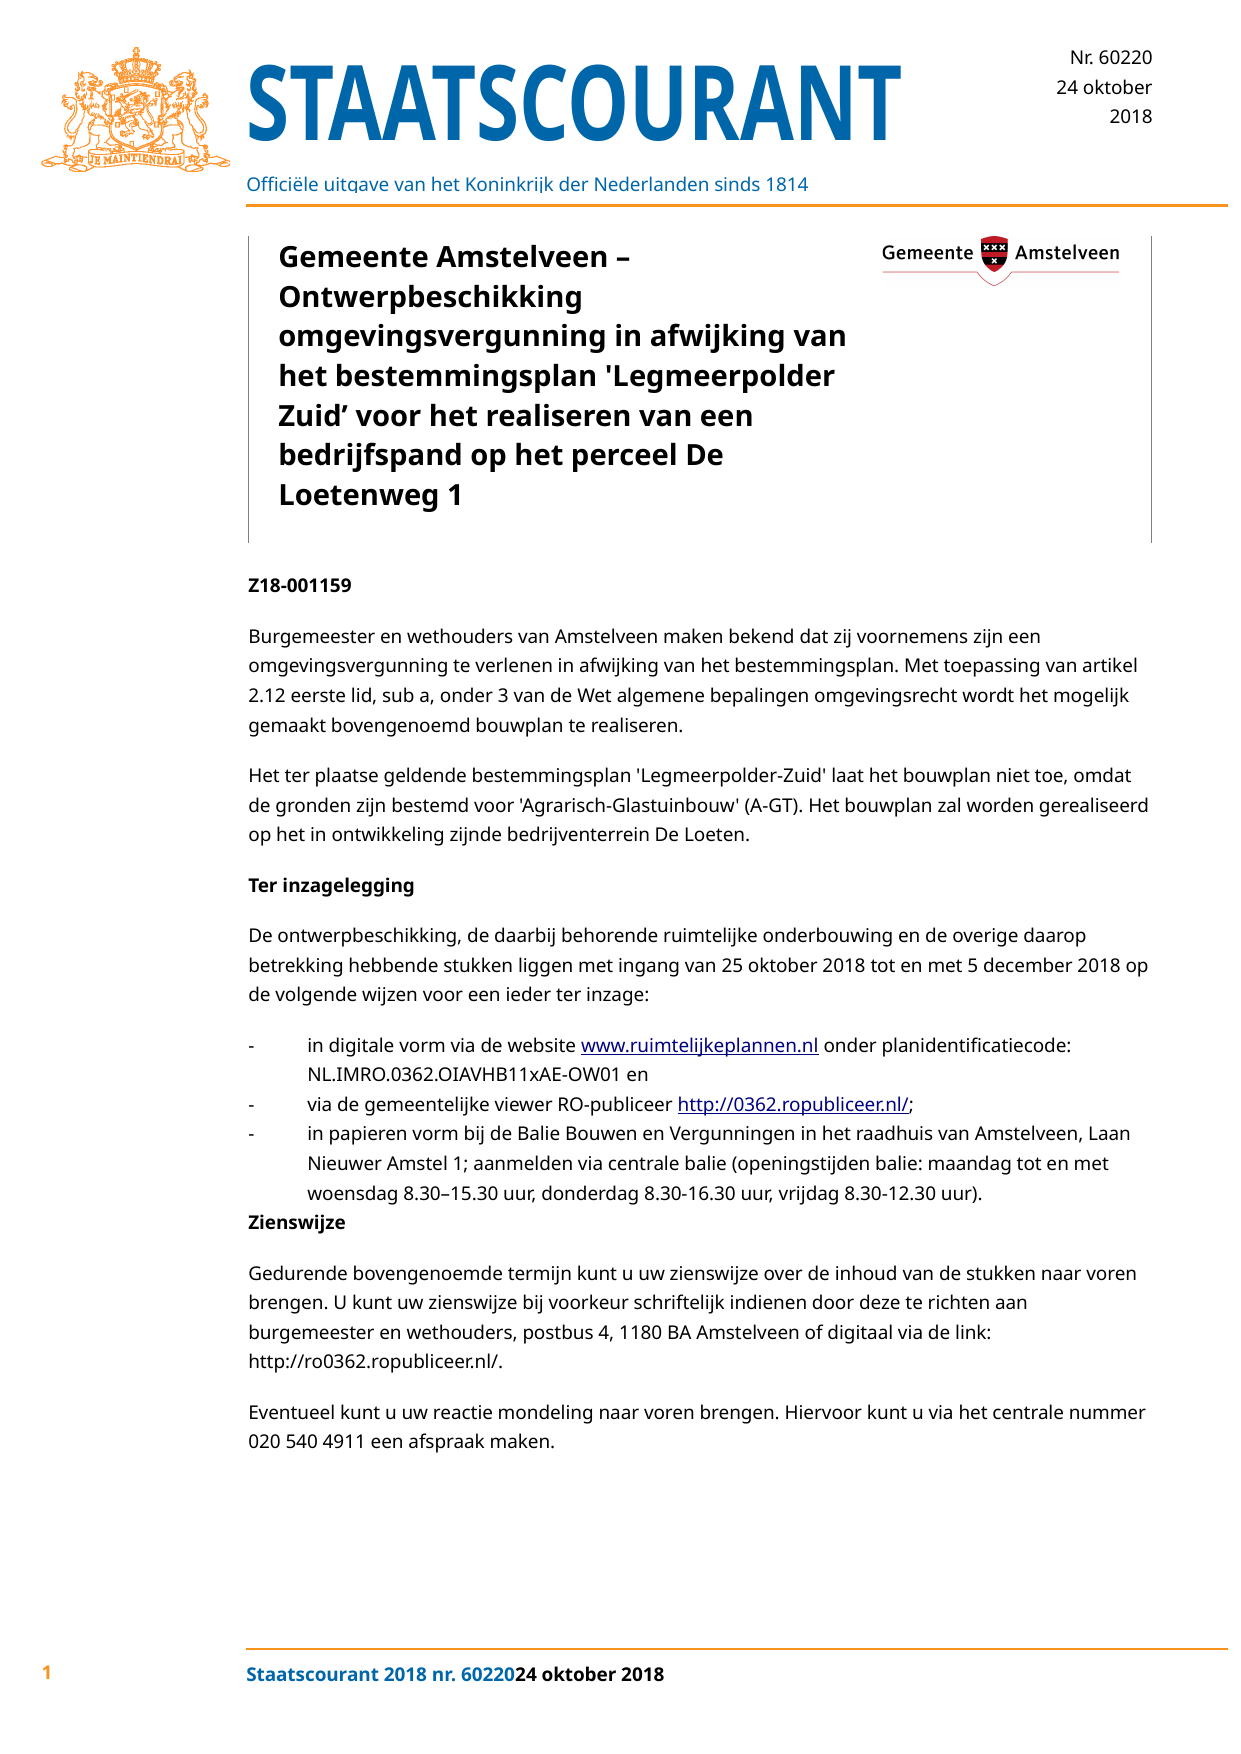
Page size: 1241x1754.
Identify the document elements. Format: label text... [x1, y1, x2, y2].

picture [882, 236, 1119, 286]
list via de gemeentelijke viewer RO-publiceer http://0362.ropubliceer.nl/; [248, 1091, 1152, 1117]
picture [41, 47, 231, 172]
table_header Gemeente Amstelveen – Ontwerpbeschikking omgevingsvergunning in afwijking van het bestemmingsplan 'Legmeerpolder Zuid’ voor het realiseren van een bedrijfspand op het perceel De Loetenweg 1 [249, 236, 850, 543]
list in digitale vorm via de website www.ruimtelijkeplannen.nl onder planidentificatiecode: NL.IMRO.0362.OIAVHB11xAE-OW01 en [248, 1032, 1152, 1087]
text Zienswijze [248, 1209, 1152, 1235]
text Gedurende bovengenoemde termijn kunt u uw zienswijze over de inhoud van de stukken naar voren brengen. U kunt uw zienswijze bij voorkeur schriftelijk indienen door deze te richten aan burgemeester en wethouders, postbus 4, 1180 BA Amstelveen of digitaal via de link: http://ro0362.ropubliceer.nl/. [248, 1260, 1152, 1374]
text Ter inzagelegging [248, 872, 1152, 898]
text Eventueel kunt u uw reactie mondeling naar voren brengen. Hiervoor kunt u via het centrale nummer 020 540 4911 een afspraak maken. [248, 1399, 1152, 1454]
text Z18-001159 [248, 573, 1152, 598]
text De ontwerpbeschikking, de daarbij behorende ruimtelijke onderbouwing en de overige daarop betrekking hebbende stukken liggen met ingang van 25 oktober 2018 tot en met 5 december 2018 op de volgende wijzen voor een ieder ter inzage: [248, 922, 1152, 1007]
text Burgemeester en wethouders van Amstelveen maken bekend dat zij voornemens zijn een omgevingsvergunning te verlenen in afwijking van het bestemmingsplan. Met toepassing van artikel 2.12 eerste lid, sub a, onder 3 van de Wet algemene bepalingen omgevingsrecht wordt het mogelijk gemaakt bovengenoemd bouwplan te realiseren. [248, 623, 1152, 738]
text Het ter plaatse geldende bestemmingsplan 'Legmeerpolder-Zuid' laat het bouwplan niet toe, omdat de gronden zijn bestemd voor 'Agrarisch-Glastuinbouw' (A-GT). Het bouwplan zal worden gerealiseerd op het in ontwikkeling zijnde bedrijventerrein De Loeten. [248, 762, 1152, 847]
list in papieren vorm bij de Balie Bouwen en Vergunningen in het raadhuis van Amstelveen, Laan Nieuwer Amstel 1; aanmelden via centrale balie (openingstijden balie: maandag tot en met woensdag 8.30–15.30 uur, donderdag 8.30-16.30 uur, vrijdag 8.30-12.30 uur). [248, 1121, 1152, 1206]
table_header [850, 236, 1151, 543]
